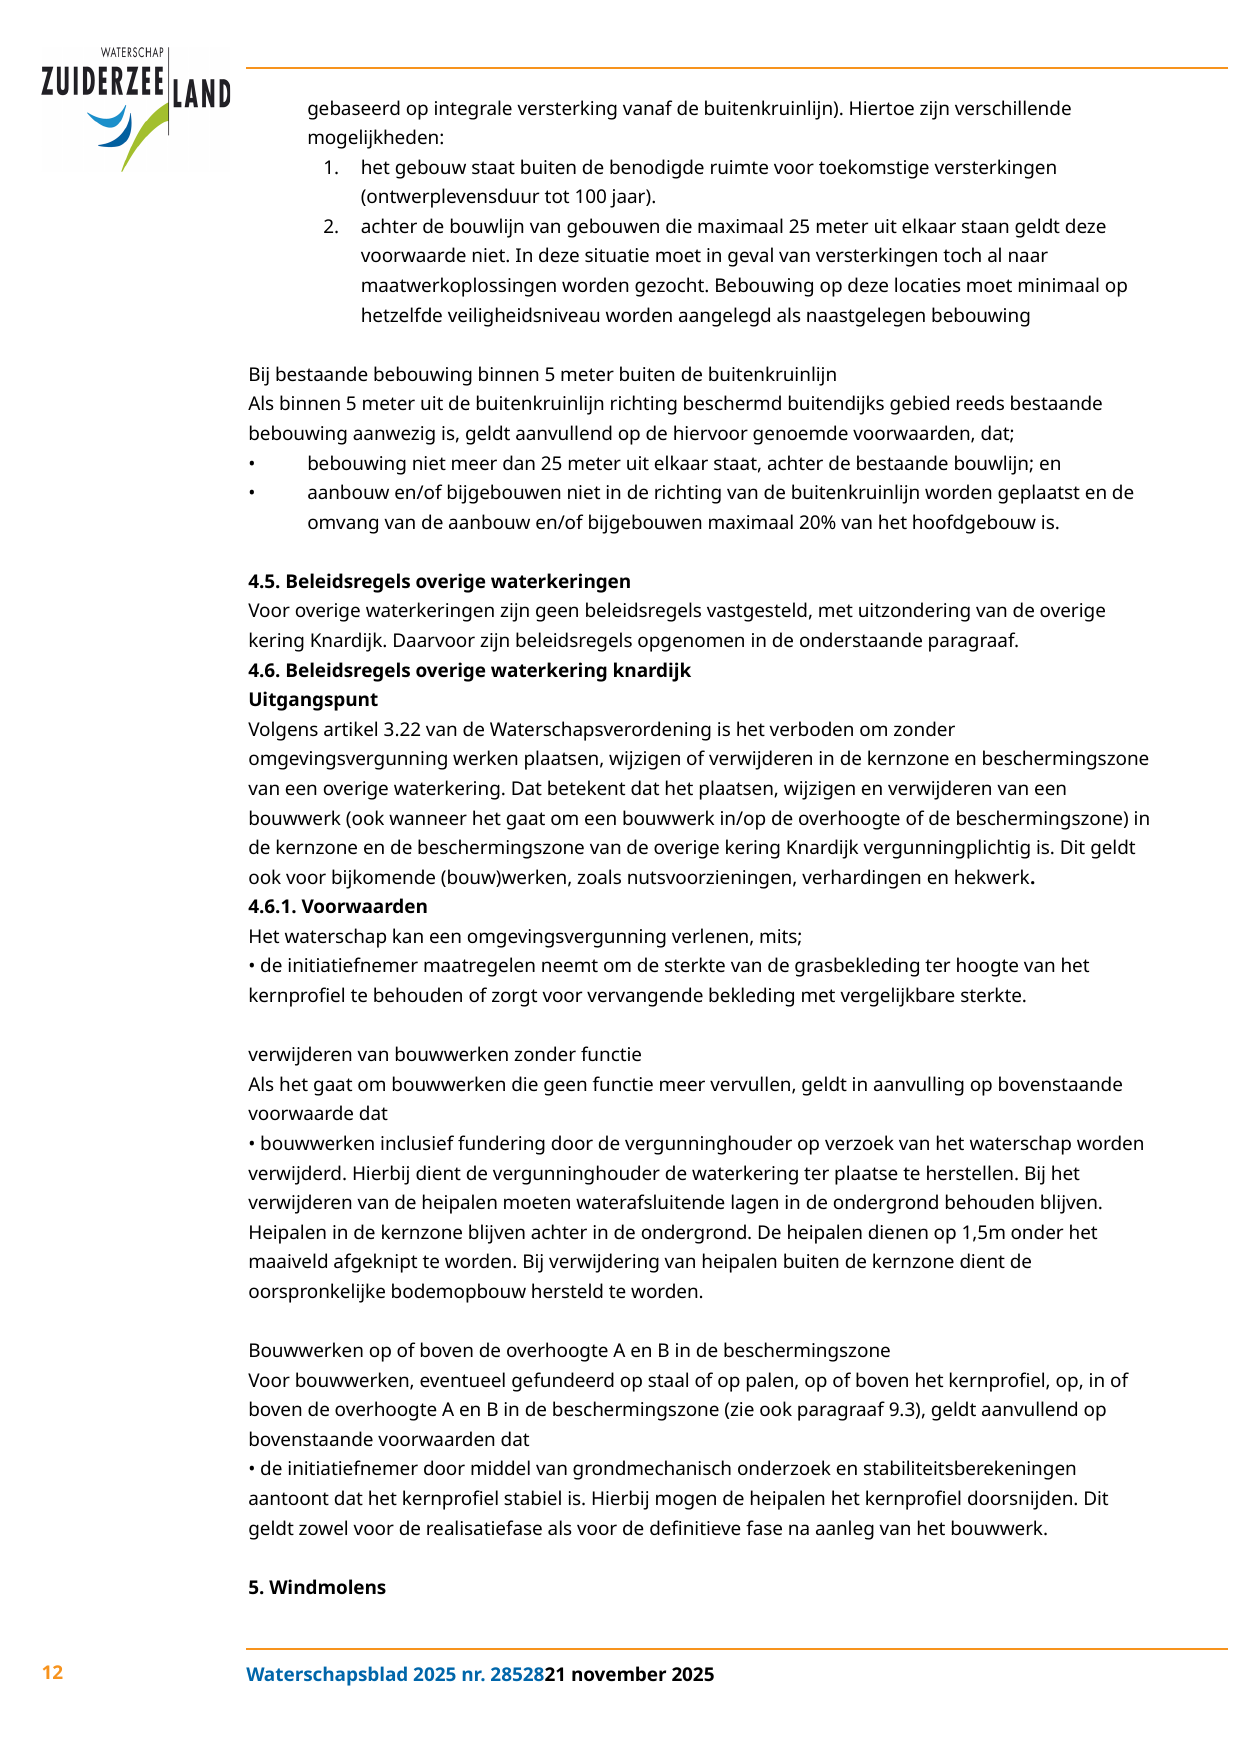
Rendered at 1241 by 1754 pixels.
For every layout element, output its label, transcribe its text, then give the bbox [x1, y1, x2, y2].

text verwijderen van bouwwerken zonder functie [248, 1041, 1152, 1067]
text • de initiatiefnemer maatregelen neemt om de sterkte van de grasbekleding ter hoogte van het kernprofiel te behouden of zorgt voor vervangende bekleding met vergelijkbare sterkte. [248, 953, 1152, 1008]
text 4.6.1. Voorwaarden [248, 893, 1152, 919]
list gebaseerd op integrale versterking vanaf de buitenkruinlijn). Hiertoe zijn verschillende mogelijkheden: [248, 95, 1152, 150]
picture [41, 47, 231, 172]
text Uitgangspunt [248, 686, 1152, 712]
text Bouwwerken op of boven de overhoogte A en B in de beschermingszone [248, 1337, 1152, 1363]
list achter de bouwlijn van gebouwen die maximaal 25 meter uit elkaar staan geldt deze voorwaarde niet. In deze situatie moet in geval van versterkingen toch al naar maatwerkoplossingen worden gezocht. Bebouwing op deze locaties moet minimaal op hetzelfde veiligheidsniveau worden aangelegd als naastgelegen bebouwing [323, 213, 1152, 328]
text Voor overige waterkeringen zijn geen beleidsregels vastgesteld, met uitzondering van de overige kering Knardijk. Daarvoor zijn beleidsregels opgenomen in de onderstaande paragraaf. [248, 598, 1152, 653]
list aanbouw en/of bijgebouwen niet in de richting van de buitenkruinlijn worden geplaatst en de omvang van de aanbouw en/of bijgebouwen maximaal 20% van het hoofdgebouw is. [248, 479, 1152, 535]
text Als binnen 5 meter uit de buitenkruinlijn richting beschermd buitendijks gebied reeds bestaande bebouwing aanwezig is, geldt aanvullend op de hiervoor genoemde voorwaarden, dat; [248, 391, 1152, 446]
text 4.5. Beleidsregels overige waterkeringen [248, 568, 1152, 594]
text Voor bouwwerken, eventueel gefundeerd op staal of op palen, op of boven het kernprofiel, op, in of boven de overhoogte A en B in de beschermingszone (zie ook paragraaf 9.3), geldt aanvullend op bovenstaande voorwaarden dat [248, 1367, 1152, 1452]
text Het waterschap kan een omgevingsvergunning verlenen, mits; [248, 923, 1152, 949]
list bebouwing niet meer dan 25 meter uit elkaar staat, achter de bestaande bouwlijn; en [248, 450, 1152, 476]
text 4.6. Beleidsregels overige waterkering knardijk [248, 657, 1152, 683]
text Volgens artikel 3.22 van de Waterschapsverordening is het verboden om zonder omgevingsvergunning werken plaatsen, wijzigen of verwijderen in de kernzone en beschermingszone van een overige waterkering. Dat betekent dat het plaatsen, wijzigen en verwijderen van een bouwwerk (ook wanneer het gaat om een bouwwerk in/op de overhoogte of de beschermingszone) in de kernzone en de beschermingszone van de overige kering Knardijk vergunningplichtig is. Dit geldt ook voor bijkomende (bouw)werken, zoals nutsvoorzieningen, verhardingen en hekwerk. [248, 716, 1152, 890]
text • de initiatiefnemer door middel van grondmechanisch onderzoek en stabiliteitsberekeningen aantoont dat het kernprofiel stabiel is. Hierbij mogen de heipalen het kernprofiel doorsnijden. Dit geldt zowel voor de realisatiefase als voor de definitieve fase na aanleg van het bouwwerk. [248, 1456, 1152, 1541]
text Als het gaat om bouwwerken die geen functie meer vervullen, geldt in aanvulling op bovenstaande voorwaarde dat [248, 1071, 1152, 1126]
list het gebouw staat buiten de benodigde ruimte voor toekomstige versterkingen (ontwerplevensduur tot 100 jaar). [323, 154, 1152, 209]
text • bouwwerken inclusief fundering door de vergunninghouder op verzoek van het waterschap worden verwijderd. Hierbij dient de vergunninghouder de waterkering ter plaatse te herstellen. Bij het verwijderen van de heipalen moeten waterafsluitende lagen in de ondergrond behouden blijven. Heipalen in de kernzone blijven achter in de ondergrond. De heipalen dienen op 1,5m onder het maaiveld afgeknipt te worden. Bij verwijdering van heipalen buiten de kernzone dient de oorspronkelijke bodemopbouw hersteld te worden. [248, 1130, 1152, 1304]
text Bij bestaande bebouwing binnen 5 meter buiten de buitenkruinlijn [248, 361, 1152, 387]
text 5. Windmolens [248, 1574, 1152, 1600]
